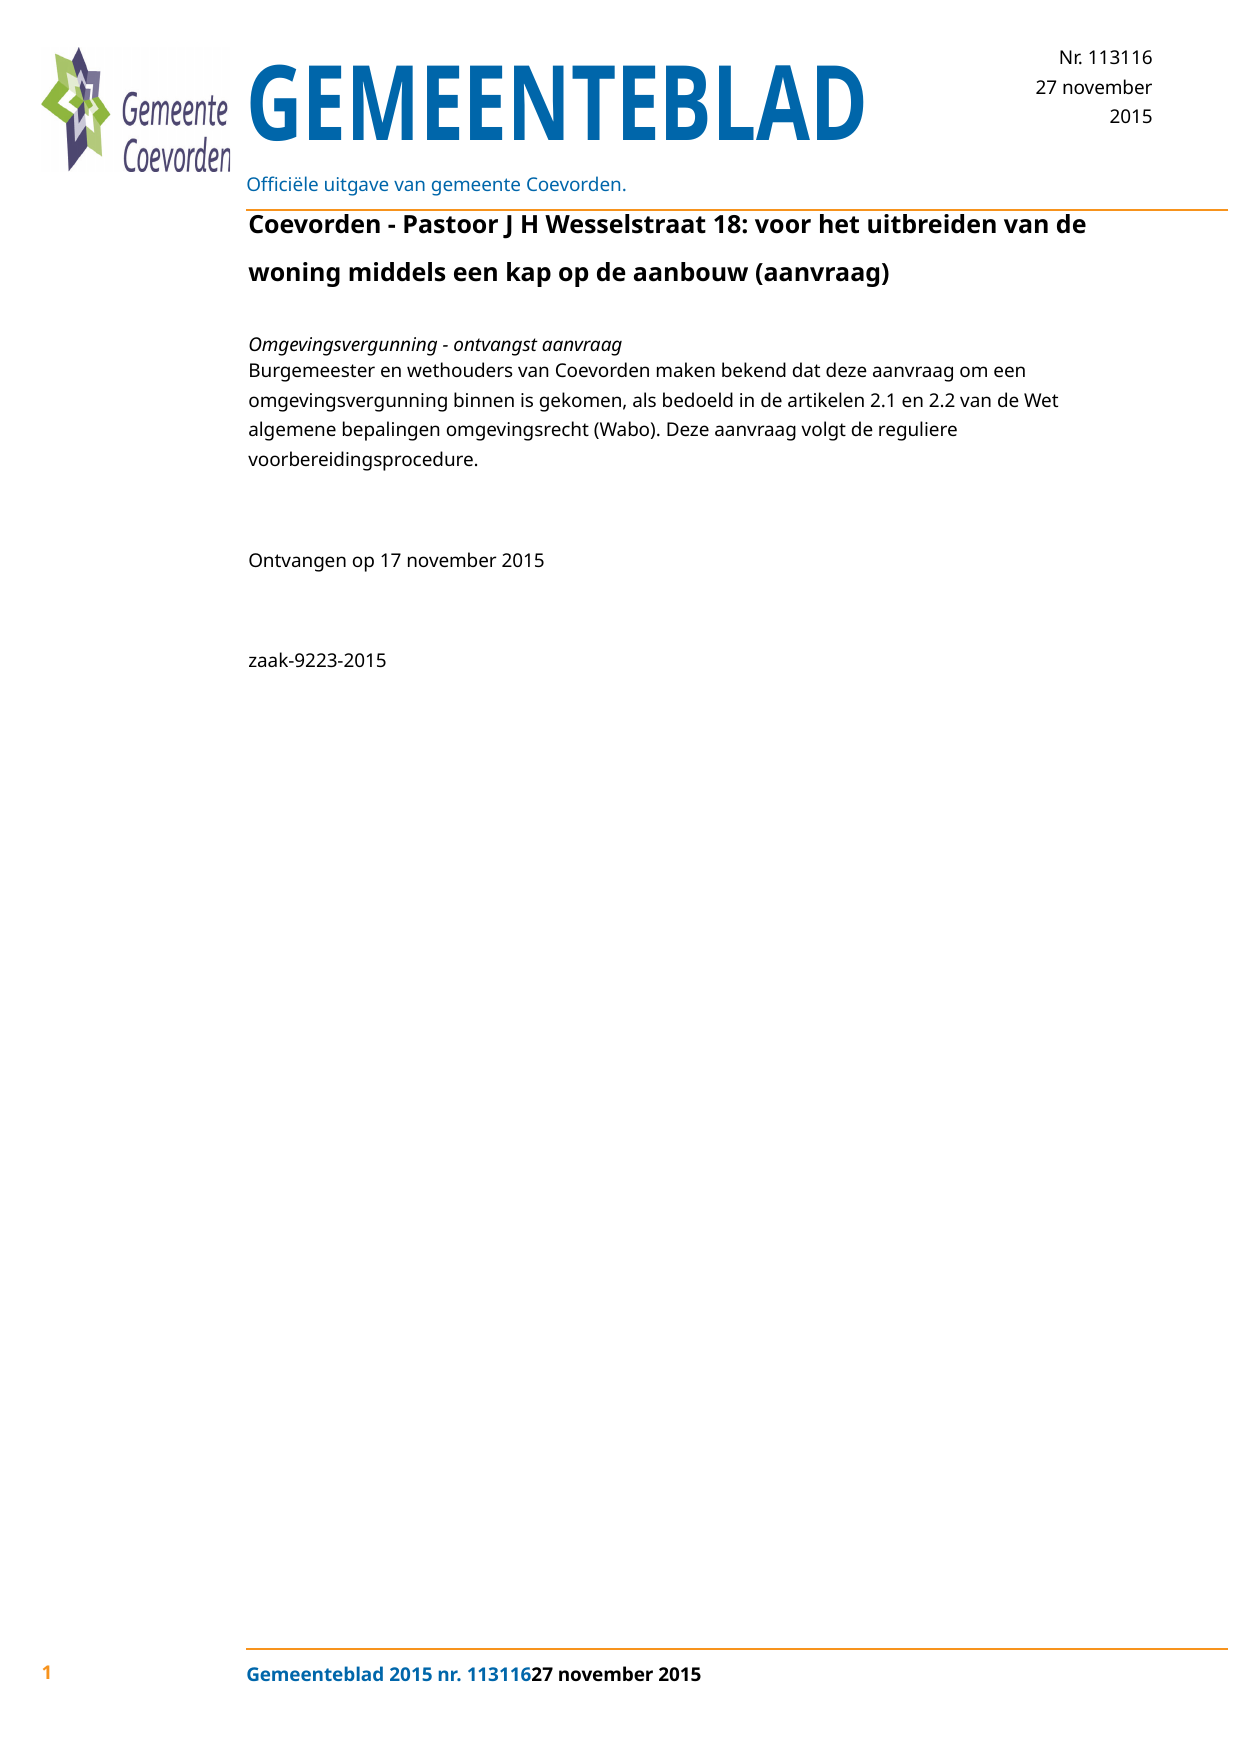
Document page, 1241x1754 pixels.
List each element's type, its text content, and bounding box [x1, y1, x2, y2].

text Omgevingsvergunning - ontvangst aanvraag [248, 331, 1152, 357]
text Ontvangen op 17 november 2015 [248, 547, 1152, 572]
text Burgemeester en wethouders van Coevorden maken bekend dat deze aanvraag om een omgevingsvergunning binnen is gekomen, als bedoeld in de artikelen 2.1 en 2.2 van de Wet algemene bepalingen omgevingsrecht (Wabo). Deze aanvraag volgt de reguliere voorbereidingsprocedure. [248, 357, 1152, 472]
picture [41, 47, 231, 172]
text Coevorden - Pastoor J H Wesselstraat 18: voor het uitbreiden van de woning middels een kap op de aanbouw (aanvraag) [248, 211, 1152, 288]
text zaak-9223-2015 [248, 648, 1152, 673]
